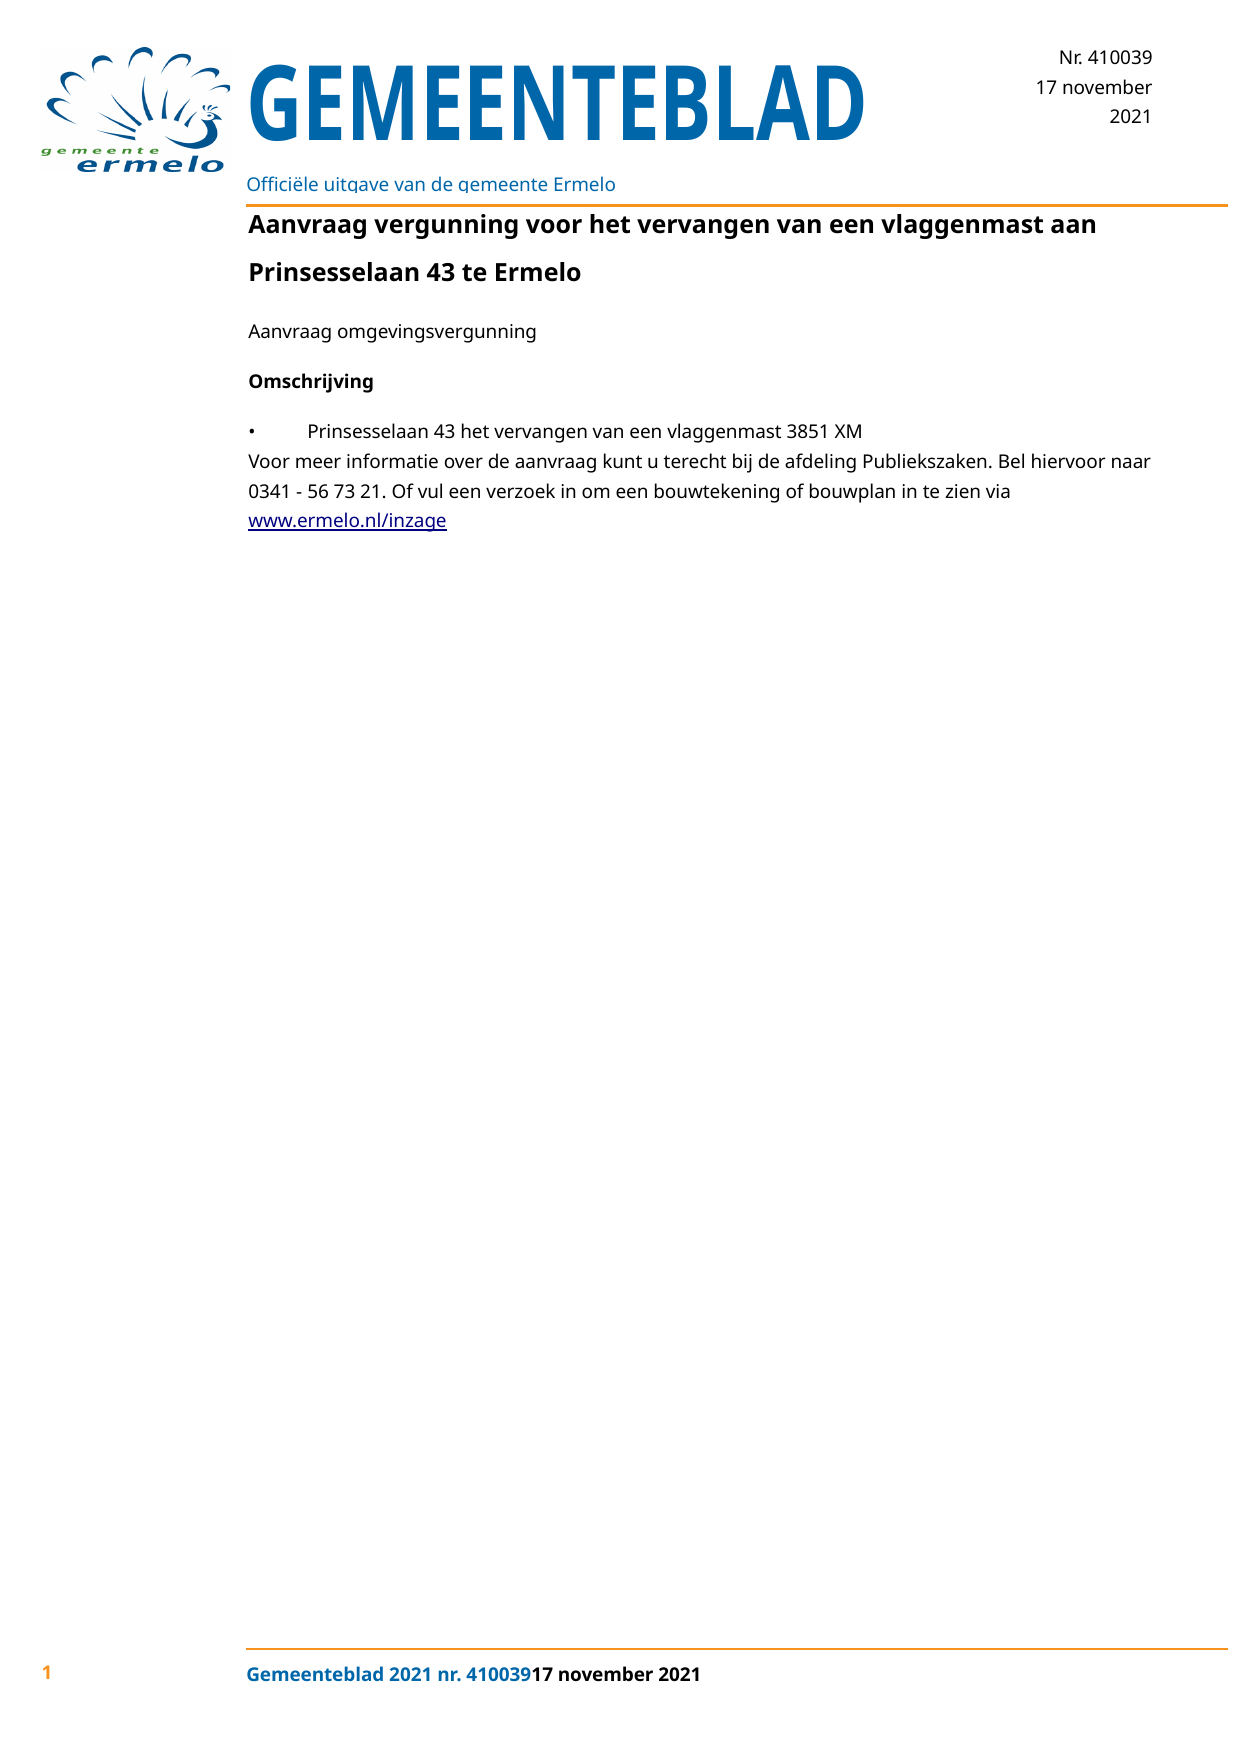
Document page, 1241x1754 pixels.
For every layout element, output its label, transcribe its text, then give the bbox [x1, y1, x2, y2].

picture [41, 47, 231, 172]
text Aanvraag vergunning voor het vervangen van een vlaggenmast aan Prinsesselaan 43 te Ermelo [248, 207, 1152, 288]
list Prinsesselaan 43 het vervangen van een vlaggenmast 3851 XM [248, 419, 1152, 444]
text Aanvraag omgevingsvergunning [248, 318, 1152, 344]
text Omschrijving [248, 368, 1152, 394]
text Voor meer informatie over de aanvraag kunt u terecht bij de afdeling Publiekszaken. Bel hiervoor naar 0341 - 56 73 21. Of vul een verzoek in om een bouwtekening of bouwplan in te zien via www.ermelo.nl/inzage [248, 448, 1152, 533]
